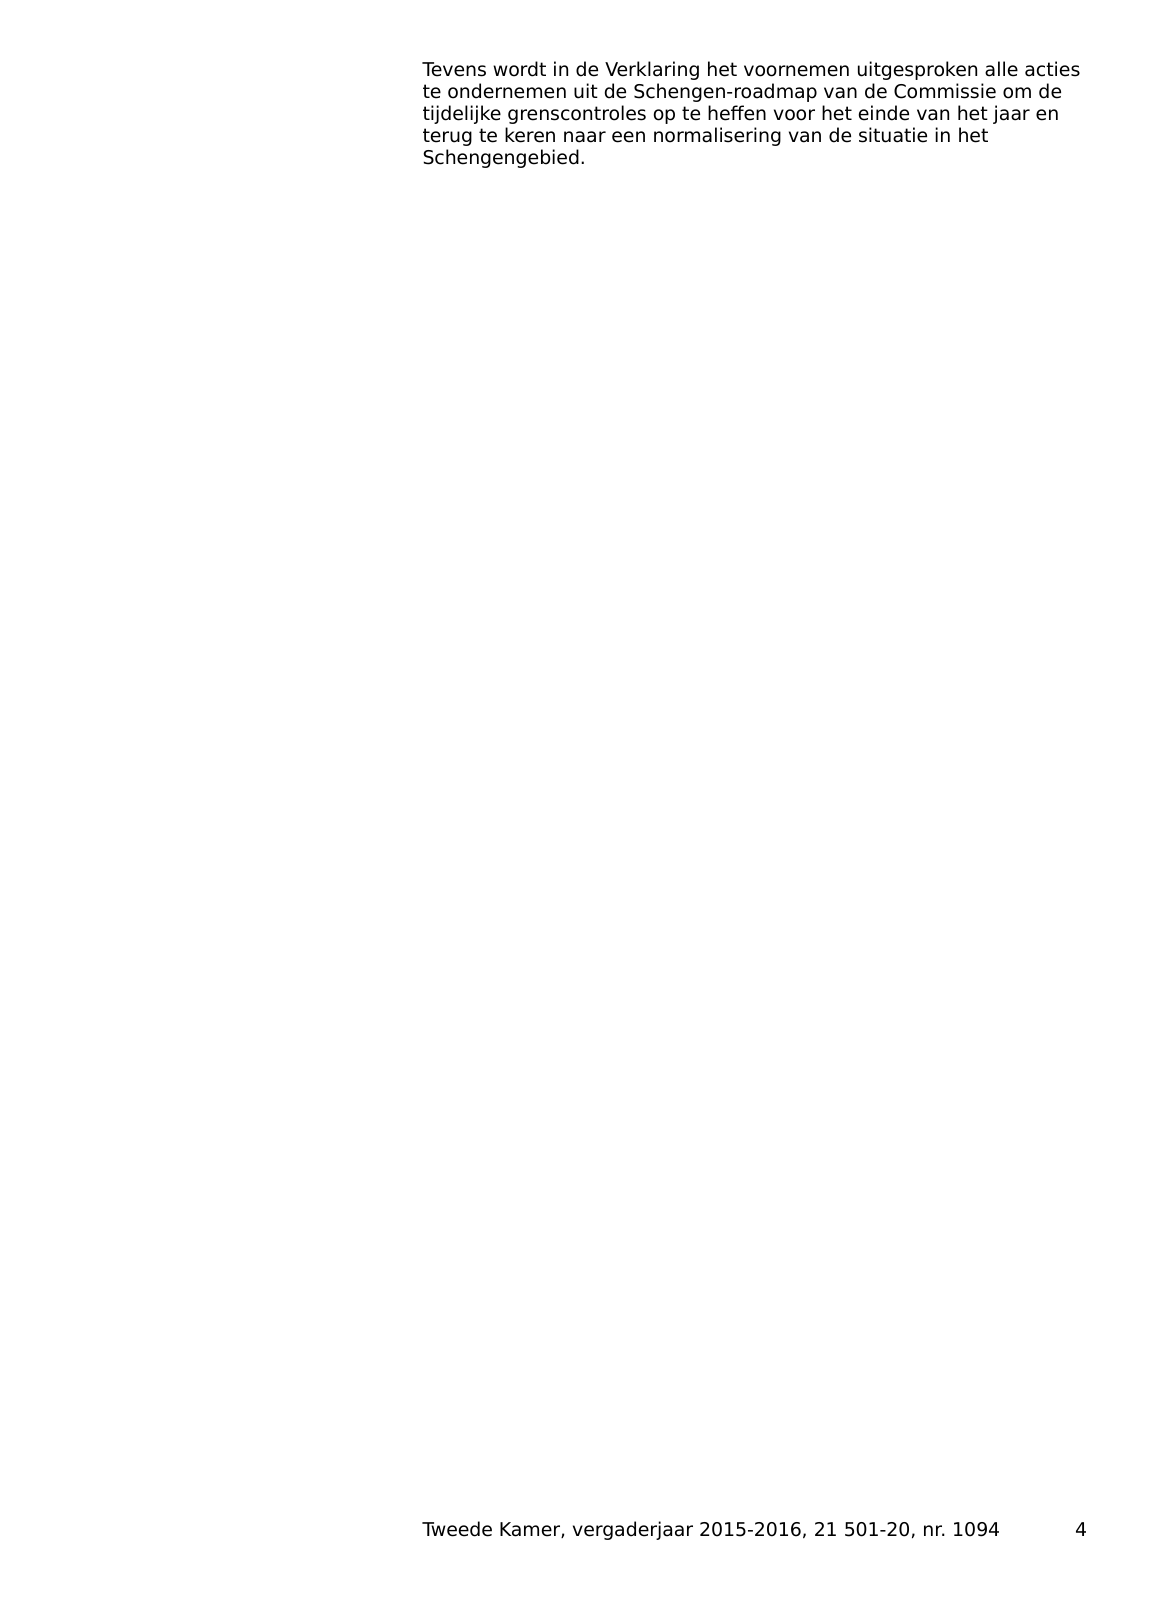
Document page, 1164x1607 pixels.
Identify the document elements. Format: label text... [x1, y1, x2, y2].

text Tevens wordt in de Verklaring het voornemen uitgesproken alle acties te ondernemen uit de Schengen-roadmap van de Commissie om de tijdelijke grenscontroles op te heffen voor het einde van het jaar en terug te keren naar een normalisering van de situatie in het Schengengebied. [422, 59, 1087, 169]
